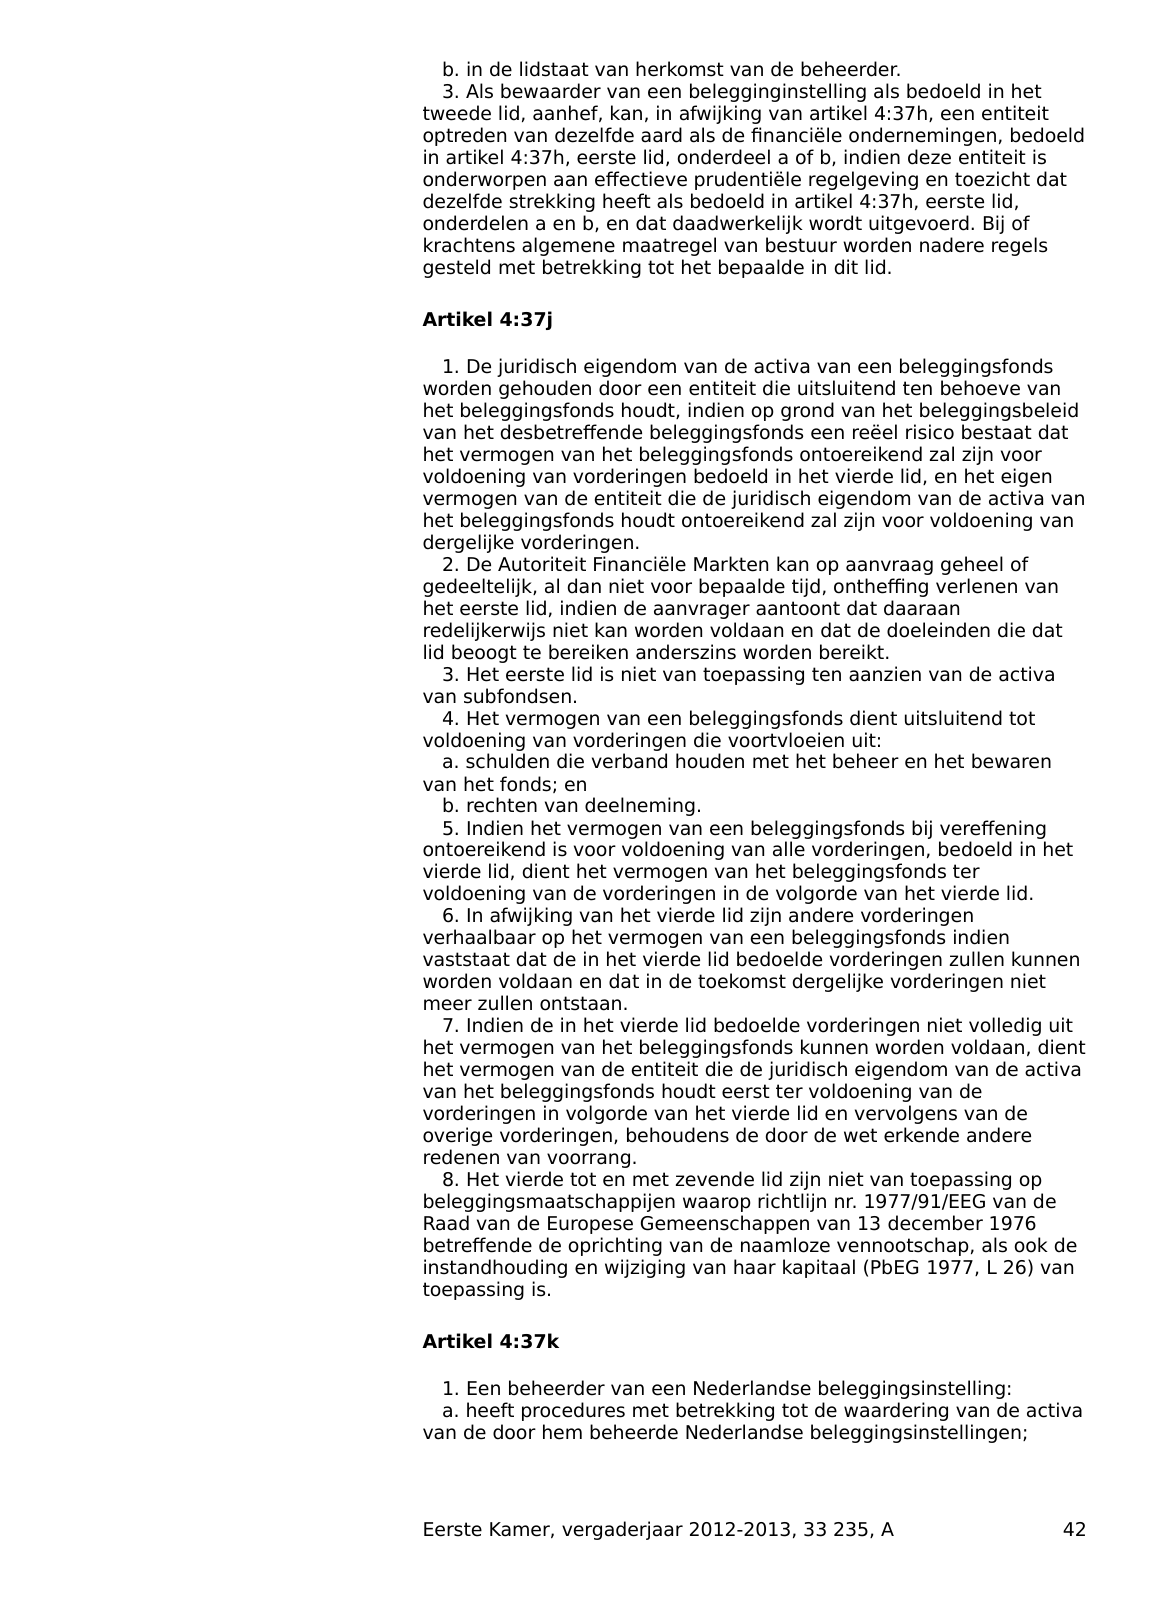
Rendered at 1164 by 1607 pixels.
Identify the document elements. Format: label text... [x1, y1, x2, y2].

text 4. Het vermogen van een beleggingsfonds dient uitsluitend tot voldoening van vorderingen die voortvloeien uit: [422, 707, 1087, 751]
text b. rechten van deelneming. [422, 795, 1087, 817]
subtitle Artikel 4:37k [422, 1331, 1087, 1353]
text 5. Indien het vermogen van een beleggingsfonds bij vereffening ontoereikend is voor voldoening van alle vorderingen, bedoeld in het vierde lid, dient het vermogen van het beleggingsfonds ter voldoening van de vorderingen in de volgorde van het vierde lid. [422, 817, 1087, 905]
text 3. Als bewaarder van een belegginginstelling als bedoeld in het tweede lid, aanhef, kan, in afwijking van artikel 4:37h, een entiteit optreden van dezelfde aard als de financiële ondernemingen, bedoeld in artikel 4:37h, eerste lid, onderdeel a of b, indien deze entiteit is onderworpen aan effectieve prudentiële regelgeving en toezicht dat dezelfde strekking heeft als bedoeld in artikel 4:37h, eerste lid, onderdelen a en b, en dat daadwerkelijk wordt uitgevoerd. Bij of krachtens algemene maatregel van bestuur worden nadere regels gesteld met betrekking tot het bepaalde in dit lid. [422, 81, 1087, 279]
text 1. Een beheerder van een Nederlandse beleggingsinstelling: [422, 1378, 1087, 1400]
text 2. De Autoriteit Financiële Markten kan op aanvraag geheel of gedeeltelijk, al dan niet voor bepaalde tijd, ontheffing verlenen van het eerste lid, indien de aanvrager aantoont dat daaraan redelijkerwijs niet kan worden voldaan en dat de doeleinden die dat lid beoogt te bereiken anderszins worden bereikt. [422, 554, 1087, 663]
text a. schulden die verband houden met het beheer en het bewaren van het fonds; en [422, 751, 1087, 795]
text 7. Indien de in het vierde lid bedoelde vorderingen niet volledig uit het vermogen van het beleggingsfonds kunnen worden voldaan, dient het vermogen van de entiteit die de juridisch eigendom van de activa van het beleggingsfonds houdt eerst ter voldoening van de vorderingen in volgorde van het vierde lid en vervolgens van de overige vorderingen, behoudens de door de wet erkende andere redenen van voorrang. [422, 1015, 1087, 1169]
text 6. In afwijking van het vierde lid zijn andere vorderingen verhaalbaar op het vermogen van een beleggingsfonds indien vaststaat dat de in het vierde lid bedoelde vorderingen zullen kunnen worden voldaan en dat in de toekomst dergelijke vorderingen niet meer zullen ontstaan. [422, 905, 1087, 1015]
subtitle Artikel 4:37j [422, 309, 1087, 331]
text b. in de lidstaat van herkomst van de beheerder. [422, 59, 1087, 81]
text 3. Het eerste lid is niet van toepassing ten aanzien van de activa van subfondsen. [422, 663, 1087, 707]
text 1. De juridisch eigendom van de activa van een beleggingsfonds worden gehouden door een entiteit die uitsluitend ten behoeve van het beleggingsfonds houdt, indien op grond van het beleggingsbeleid van het desbetreffende beleggingsfonds een reëel risico bestaat dat het vermogen van het beleggingsfonds ontoereikend zal zijn voor voldoening van vorderingen bedoeld in het vierde lid, en het eigen vermogen van de entiteit die de juridisch eigendom van de activa van het beleggingsfonds houdt ontoereikend zal zijn voor voldoening van dergelijke vorderingen. [422, 356, 1087, 554]
text a. heeft procedures met betrekking tot de waardering van de activa van de door hem beheerde Nederlandse beleggingsinstellingen; [422, 1400, 1087, 1444]
text 8. Het vierde tot en met zevende lid zijn niet van toepassing op beleggingsmaatschappijen waarop richtlijn nr. 1977/91/EEG van de Raad van de Europese Gemeenschappen van 13 december 1976 betreffende de oprichting van de naamloze vennootschap, als ook de instandhouding en wijziging van haar kapitaal (PbEG 1977, L 26) van toepassing is. [422, 1169, 1087, 1301]
